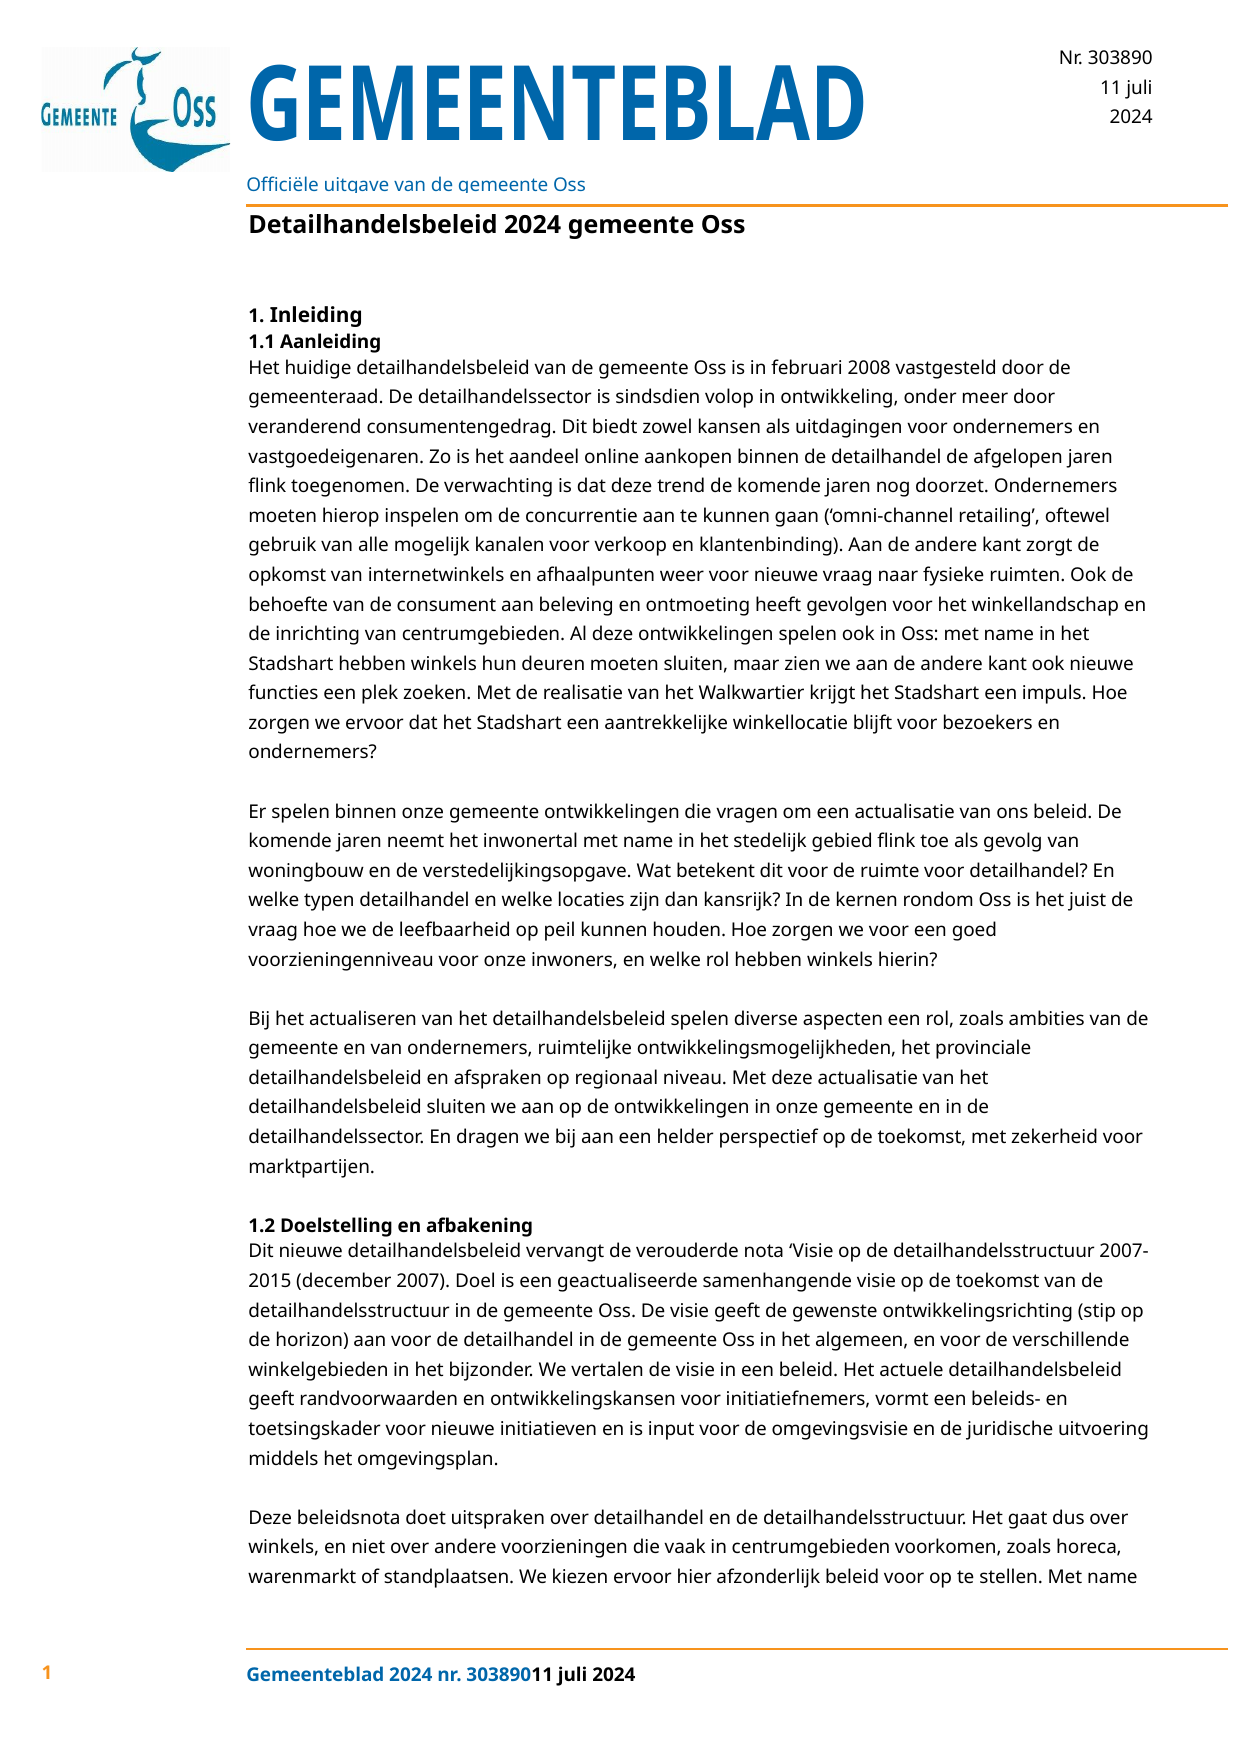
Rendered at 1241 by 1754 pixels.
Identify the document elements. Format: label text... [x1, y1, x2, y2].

text Deze beleidsnota doet uitspraken over detailhandel en de detailhandelsstructuur. Het gaat dus over winkels, en niet over andere voorzieningen die vaak in centrumgebieden voorkomen, zoals horeca, warenmarkt of standplaatsen. We kiezen ervoor hier afzonderlijk beleid voor op te stellen. Met name [248, 1504, 1152, 1589]
text Dit nieuwe detailhandelsbeleid vervangt de verouderde nota ‘Visie op de detailhandelsstructuur 2007-2015 (december 2007). Doel is een geactualiseerde samenhangende visie op de toekomst van de detailhandelsstructuur in de gemeente Oss. De visie geeft de gewenste ontwikkelingsrichting (stip op de horizon) aan voor de detailhandel in de gemeente Oss in het algemeen, en voor de verschillende winkelgebieden in het bijzonder. We vertalen de visie in een beleid. Het actuele detailhandelsbeleid geeft randvoorwaarden en ontwikkelingskansen voor initiatiefnemers, vormt een beleids- en toetsingskader voor nieuwe initiatieven en is input voor de omgevingsvisie en de juridische uitvoering middels het omgevingsplan. [248, 1238, 1152, 1471]
text Detailhandelsbeleid 2024 gemeente Oss [248, 207, 1152, 241]
text Bij het actualiseren van het detailhandelsbeleid spelen diverse aspecten een rol, zoals ambities van de gemeente en van ondernemers, ruimtelijke ontwikkelingsmogelijkheden, het provinciale detailhandelsbeleid en afspraken op regionaal niveau. Met deze actualisatie van het detailhandelsbeleid sluiten we aan op de ontwikkelingen in onze gemeente en in de detailhandelssector. En dragen we bij aan een helder perspectief op de toekomst, met zekerheid voor marktpartijen. [248, 1005, 1152, 1178]
text Het huidige detailhandelsbeleid van de gemeente Oss is in februari 2008 vastgesteld door de gemeenteraad. De detailhandelssector is sindsdien volop in ontwikkeling, onder meer door veranderend consumentengedrag. Dit biedt zowel kansen als uitdagingen voor ondernemers en vastgoedeigenaren. Zo is het aandeel online aankopen binnen de detailhandel de afgelopen jaren flink toegenomen. De verwachting is dat deze trend de komende jaren nog doorzet. Ondernemers moeten hierop inspelen om de concurrentie aan te kunnen gaan (‘omni-channel retailing’, oftewel gebruik van alle mogelijk kanalen voor verkoop en klantenbinding). Aan de andere kant zorgt de opkomst van internetwinkels en afhaalpunten weer voor nieuwe vraag naar fysieke ruimten. Ook de behoefte van de consument aan beleving en ontmoeting heeft gevolgen voor het winkellandschap en de inrichting van centrumgebieden. Al deze ontwikkelingen spelen ook in Oss: met name in het Stadshart hebben winkels hun deuren moeten sluiten, maar zien we aan de andere kant ook nieuwe functies een plek zoeken. Met de realisatie van het Walkwartier krijgt het Stadshart een impuls. Hoe zorgen we ervoor dat het Stadshart een aantrekkelijke winkellocatie blijft voor bezoekers en ondernemers? [248, 354, 1152, 764]
text 1.1 Aanleiding [248, 328, 1152, 354]
text 1. Inleiding [248, 300, 1152, 328]
text 1.2 Doelstelling en afbakening [248, 1212, 1152, 1238]
picture [41, 47, 231, 172]
text Er spelen binnen onze gemeente ontwikkelingen die vragen om een actualisatie van ons beleid. De komende jaren neemt het inwonertal met name in het stedelijk gebied flink toe als gevolg van woningbouw en de verstedelijkingsopgave. Wat betekent dit voor de ruimte voor detailhandel? En welke typen detailhandel en welke locaties zijn dan kansrijk? In de kernen rondom Oss is het juist de vraag hoe we de leefbaarheid op peil kunnen houden. Hoe zorgen we voor een goed voorzieningenniveau voor onze inwoners, en welke rol hebben winkels hierin? [248, 798, 1152, 971]
